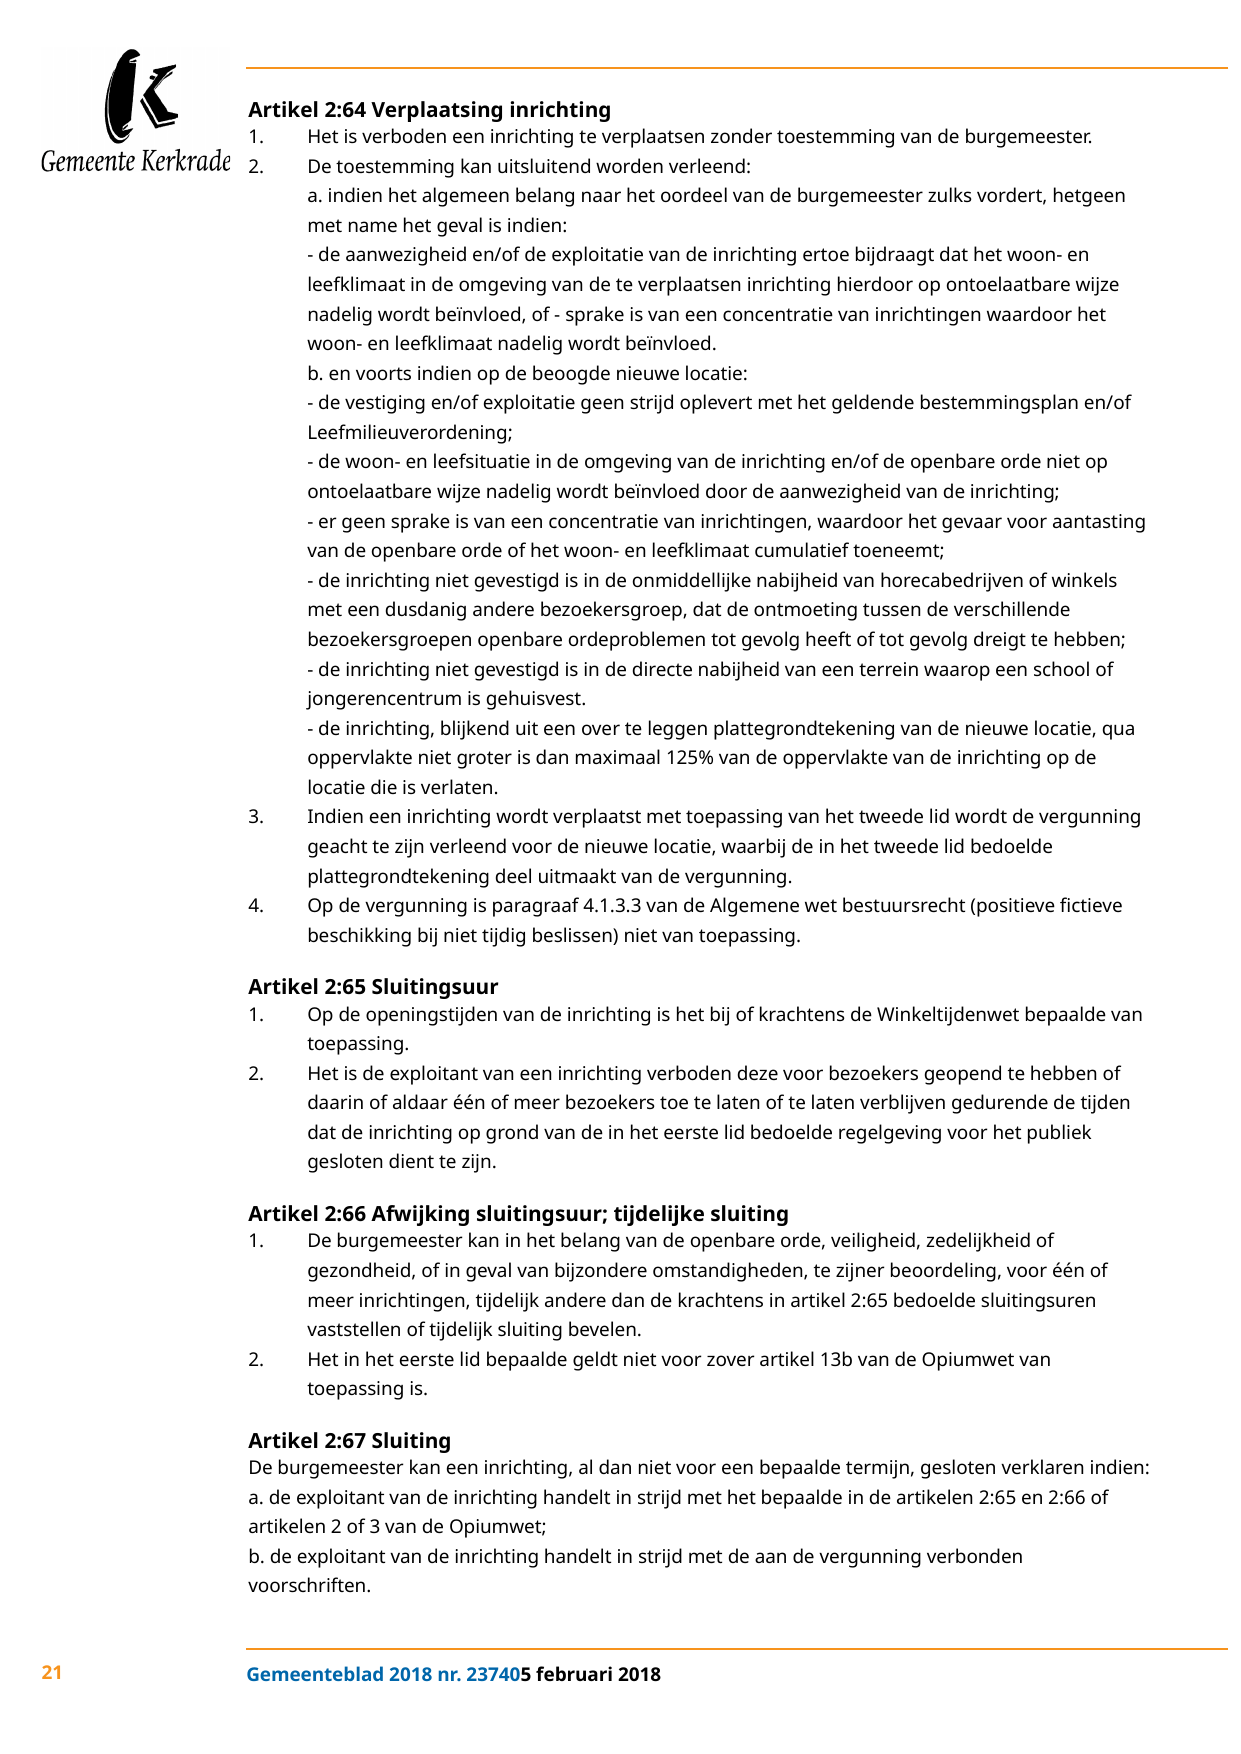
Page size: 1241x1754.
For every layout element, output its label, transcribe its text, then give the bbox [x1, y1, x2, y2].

list Op de openingstijden van de inrichting is het bij of krachtens de Winkeltijdenwet bepaalde van toepassing. [248, 1001, 1152, 1056]
list Het in het eerste lid bepaalde geldt niet voor zover artikel 13b van de Opiumwet van toepassing is. [248, 1346, 1152, 1401]
list De toestemming kan uitsluitend worden verleend: [248, 153, 1152, 178]
picture [41, 47, 231, 172]
text a. de exploitant van de inrichting handelt in strijd met het bepaalde in de artikelen 2:65 en 2:66 of artikelen 2 of 3 van de Opiumwet; [248, 1484, 1152, 1539]
list b. en voorts indien op de beoogde nieuwe locatie: [248, 360, 1152, 386]
text Artikel 2:66 Afwijking sluitingsuur; tijdelijke sluiting [248, 1199, 1152, 1228]
list - de inrichting niet gevestigd is in de directe nabijheid van een terrein waarop een school of jongerencentrum is gehuisvest. [248, 656, 1152, 711]
list - de inrichting, blijkend uit een over te leggen plattegrondtekening van de nieuwe locatie, qua oppervlakte niet groter is dan maximaal 125% van de oppervlakte van de inrichting op de locatie die is verlaten. [248, 715, 1152, 800]
list Op de vergunning is paragraaf 4.1.3.3 van de Algemene wet bestuursrecht (positieve fictieve beschikking bij niet tijdig beslissen) niet van toepassing. [248, 892, 1152, 948]
list Het is de exploitant van een inrichting verboden deze voor bezoekers geopend te hebben of daarin of aldaar één of meer bezoekers toe te laten of te laten verblijven gedurende de tijden dat de inrichting op grond van de in het eerste lid bedoelde regelgeving voor het publiek gesloten dient te zijn. [248, 1060, 1152, 1174]
list - de vestiging en/of exploitatie geen strijd oplevert met het geldende bestemmingsplan en/of Leefmilieuverordening; [248, 389, 1152, 445]
text Artikel 2:65 Sluitingsuur [248, 972, 1152, 1001]
list - de woon- en leefsituatie in de omgeving van de inrichting en/of de openbare orde niet op ontoelaatbare wijze nadelig wordt beïnvloed door de aanwezigheid van de inrichting; [248, 449, 1152, 504]
list Het is verboden een inrichting te verplaatsen zonder toestemming van de burgemeester. [248, 123, 1152, 149]
text Artikel 2:67 Sluiting [248, 1426, 1152, 1454]
text Artikel 2:64 Verplaatsing inrichting [248, 95, 1152, 123]
list De burgemeester kan in het belang van de openbare orde, veiligheid, zedelijkheid of gezondheid, of in geval van bijzondere omstandigheden, te zijner beoordeling, voor één of meer inrichtingen, tijdelijk andere dan de krachtens in artikel 2:65 bedoelde sluitingsuren vaststellen of tijdelijk sluiting bevelen. [248, 1228, 1152, 1342]
list - er geen sprake is van een concentratie van inrichtingen, waardoor het gevaar voor aantasting van de openbare orde of het woon- en leefklimaat cumulatief toeneemt; [248, 508, 1152, 563]
list - de aanwezigheid en/of de exploitatie van de inrichting ertoe bijdraagt dat het woon- en leefklimaat in de omgeving van de te verplaatsen inrichting hierdoor op ontoelaatbare wijze nadelig wordt beïnvloed, of - sprake is van een concentratie van inrichtingen waardoor het woon- en leefklimaat nadelig wordt beïnvloed. [248, 242, 1152, 356]
text De burgemeester kan een inrichting, al dan niet voor een bepaalde termijn, gesloten verklaren indien: [248, 1454, 1152, 1480]
list a. indien het algemeen belang naar het oordeel van de burgemeester zulks vordert, hetgeen met name het geval is indien: [248, 182, 1152, 238]
list - de inrichting niet gevestigd is in de onmiddellijke nabijheid van horecabedrijven of winkels met een dusdanig andere bezoekersgroep, dat de ontmoeting tussen de verschillende bezoekersgroepen openbare ordeproblemen tot gevolg heeft of tot gevolg dreigt te hebben; [248, 567, 1152, 652]
text b. de exploitant van de inrichting handelt in strijd met de aan de vergunning verbonden voorschriften. [248, 1543, 1152, 1598]
list Indien een inrichting wordt verplaatst met toepassing van het tweede lid wordt de vergunning geacht te zijn verleend voor de nieuwe locatie, waarbij de in het tweede lid bedoelde plattegrondtekening deel uitmaakt van de vergunning. [248, 804, 1152, 888]
